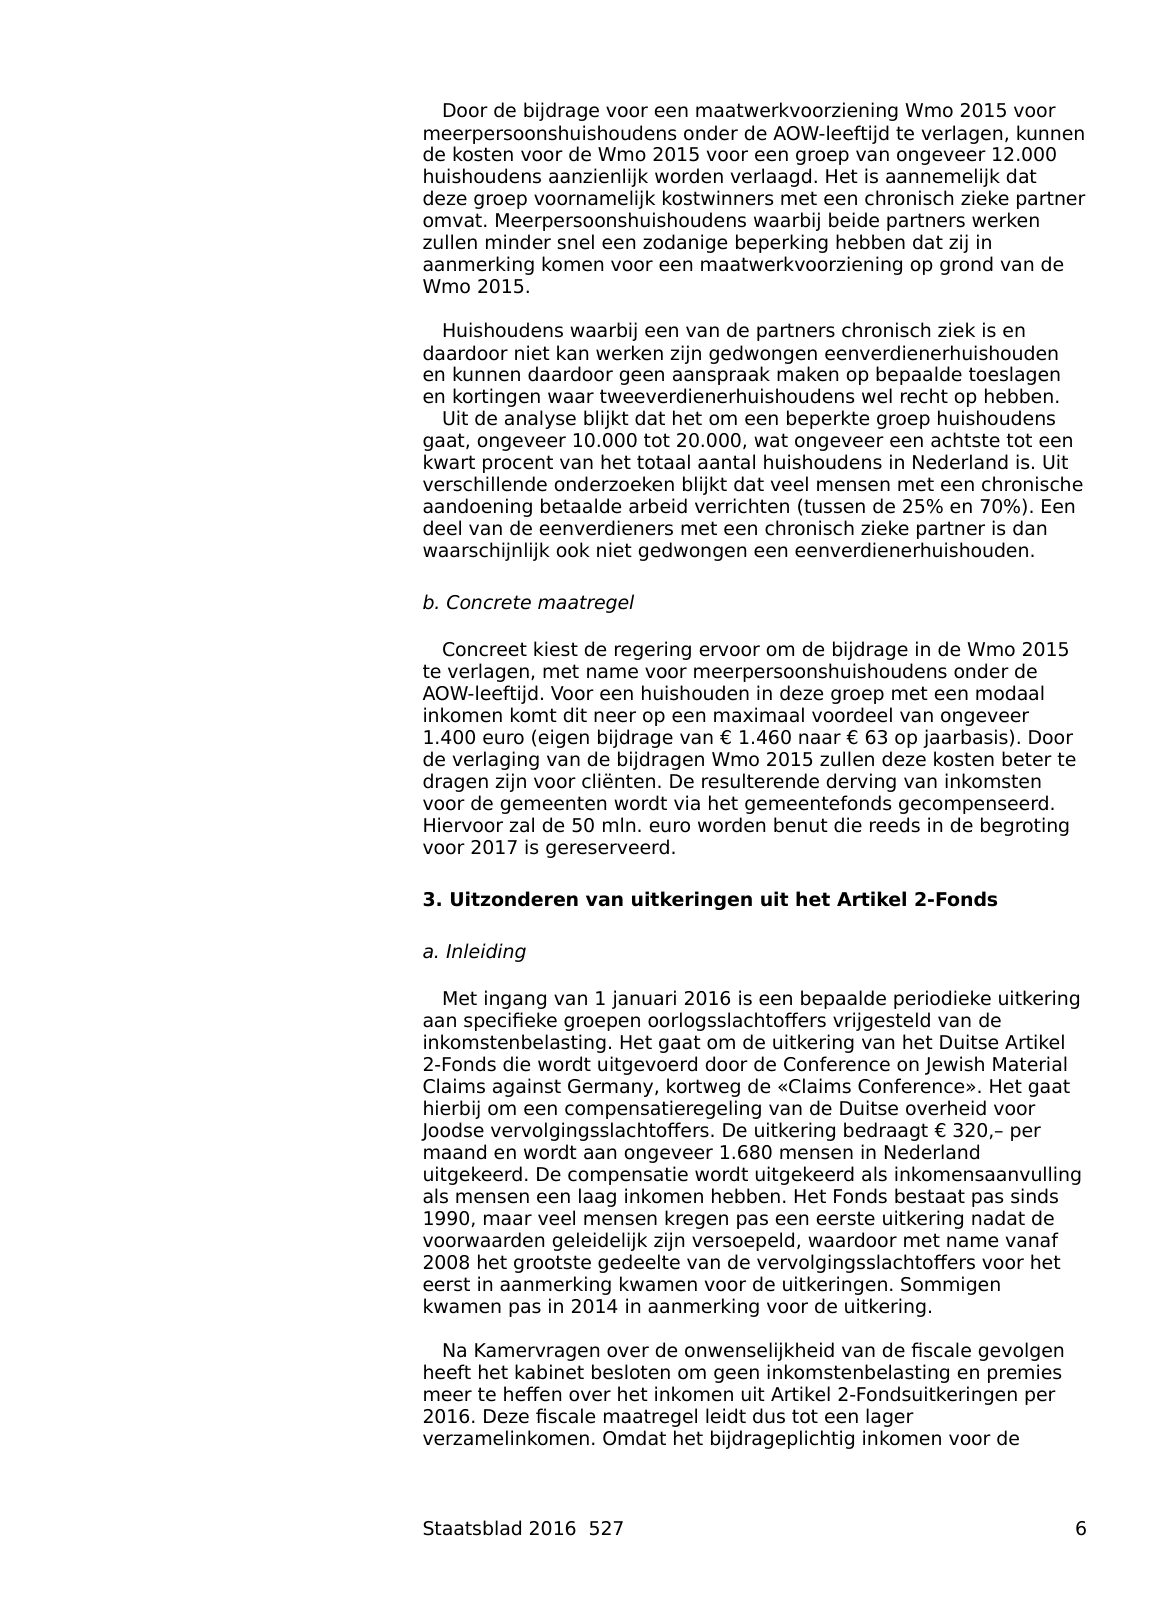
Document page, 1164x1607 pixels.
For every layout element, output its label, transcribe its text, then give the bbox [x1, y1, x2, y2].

text Na Kamervragen over de onwenselijkheid van de fiscale gevolgen heeft het kabinet besloten om geen inkomstenbelasting en premies meer te heffen over het inkomen uit Artikel 2-Fondsuitkeringen per 2016. Deze fiscale maatregel leidt dus tot een lager verzamelinkomen. Omdat het bijdrageplichtig inkomen voor de [422, 1340, 1087, 1450]
subtitle b. Concrete maatregel [422, 592, 1087, 614]
subtitle a. Inleiding [422, 941, 1087, 963]
subtitle 3. Uitzonderen van uitkeringen uit het Artikel 2-Fonds [422, 889, 1087, 911]
text Huishoudens waarbij een van de partners chronisch ziek is en daardoor niet kan werken zijn gedwongen eenverdienerhuishouden en kunnen daardoor geen aanspraak maken op bepaalde toeslagen en kortingen waar tweeverdienerhuishoudens wel recht op hebben. [422, 320, 1087, 408]
text Concreet kiest de regering ervoor om de bijdrage in de Wmo 2015 te verlagen, met name voor meerpersoonshuishoudens onder de AOW-leeftijd. Voor een huishouden in deze groep met een modaal inkomen komt dit neer op een maximaal voordeel van ongeveer 1.400 euro (eigen bijdrage van € 1.460 naar € 63 op jaarbasis). Door de verlaging van de bijdragen Wmo 2015 zullen deze kosten beter te dragen zijn voor cliënten. De resulterende derving van inkomsten voor de gemeenten wordt via het gemeentefonds gecompenseerd. Hiervoor zal de 50 mln. euro worden benut die reeds in de begroting voor 2017 is gereserveerd. [422, 639, 1087, 859]
text Door de bijdrage voor een maatwerkvoorziening Wmo 2015 voor meerpersoonshuishoudens onder de AOW-leeftijd te verlagen, kunnen de kosten voor de Wmo 2015 voor een groep van ongeveer 12.000 huishoudens aanzienlijk worden verlaagd. Het is aannemelijk dat deze groep voornamelijk kostwinners met een chronisch zieke partner omvat. Meerpersoonshuishoudens waarbij beide partners werken zullen minder snel een zodanige beperking hebben dat zij in aanmerking komen voor een maatwerkvoorziening op grond van de Wmo 2015. [422, 100, 1087, 298]
text Uit de analyse blijkt dat het om een beperkte groep huishoudens gaat, ongeveer 10.000 tot 20.000, wat ongeveer een achtste tot een kwart procent van het totaal aantal huishoudens in Nederland is. Uit verschillende onderzoeken blijkt dat veel mensen met een chronische aandoening betaalde arbeid verrichten (tussen de 25% en 70%). Een deel van de eenverdieners met een chronisch zieke partner is dan waarschijnlijk ook niet gedwongen een eenverdienerhuishouden. [422, 408, 1087, 562]
text Met ingang van 1 januari 2016 is een bepaalde periodieke uitkering aan specifieke groepen oorlogsslachtoffers vrijgesteld van de inkomstenbelasting. Het gaat om de uitkering van het Duitse Artikel 2-Fonds die wordt uitgevoerd door de Conference on Jewish Material Claims against Germany, kortweg de «Claims Conference». Het gaat hierbij om een compensatieregeling van de Duitse overheid voor Joodse vervolgingsslachtoffers. De uitkering bedraagt € 320,– per maand en wordt aan ongeveer 1.680 mensen in Nederland uitgekeerd. De compensatie wordt uitgekeerd als inkomensaanvulling als mensen een laag inkomen hebben. Het Fonds bestaat pas sinds 1990, maar veel mensen kregen pas een eerste uitkering nadat de voorwaarden geleidelijk zijn versoepeld, waardoor met name vanaf 2008 het grootste gedeelte van de vervolgingsslachtoffers voor het eerst in aanmerking kwamen voor de uitkeringen. Sommigen kwamen pas in 2014 in aanmerking voor de uitkering. [422, 988, 1087, 1318]
